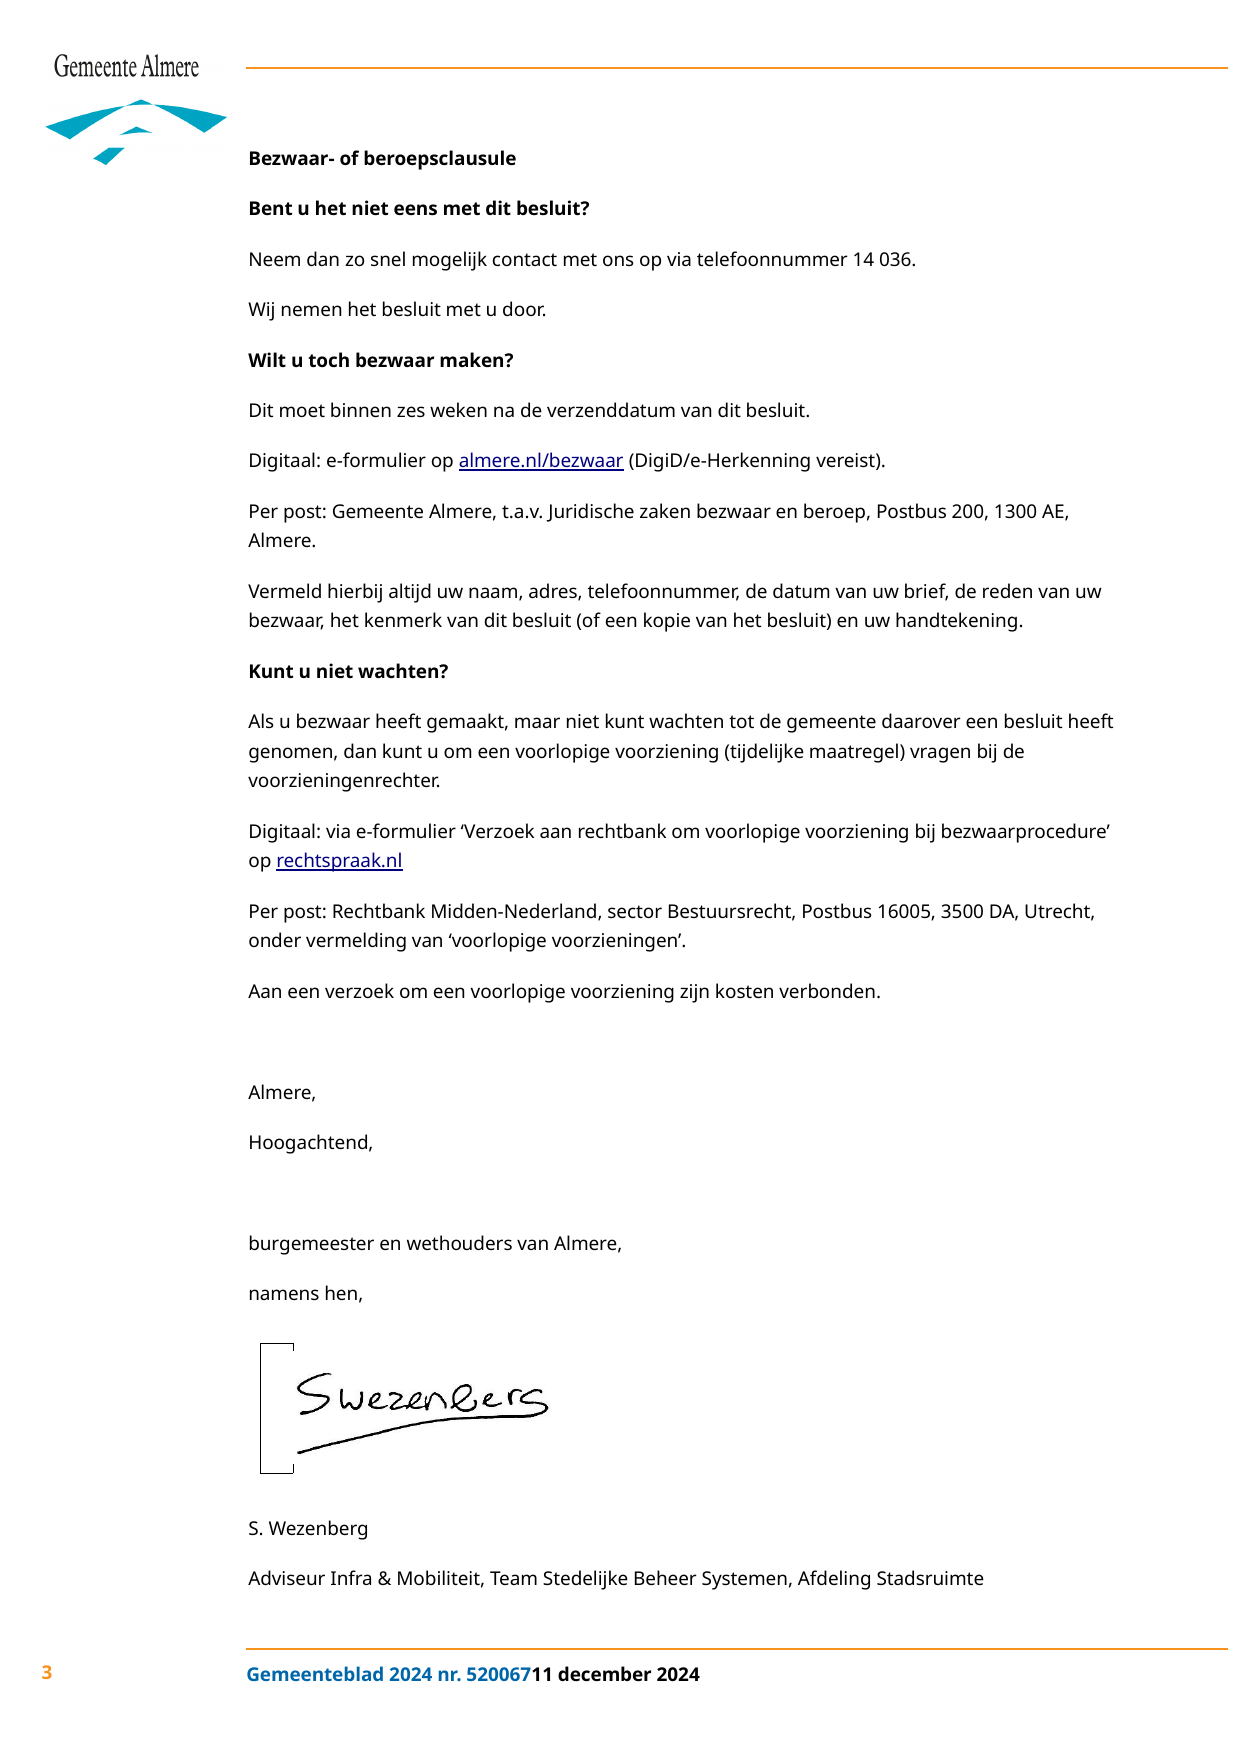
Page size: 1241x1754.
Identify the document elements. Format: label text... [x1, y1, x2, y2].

text Neem dan zo snel mogelijk contact met ons op via telefoonnummer 14 036. [248, 246, 1152, 272]
text Digitaal: e-formulier op almere.nl/bezwaar (DigiD/e-Herkenning vereist). [248, 448, 1152, 473]
text Bezwaar- of beroepsclausule [248, 145, 1152, 171]
text Als u bezwaar heeft gemaakt, maar niet kunt wachten tot de gemeente daarover een besluit heeft genomen, dan kunt u om een voorlopige voorziening (tijdelijke maatregel) vragen bij de voorzieningenrechter. [248, 708, 1152, 793]
text namens hen, [248, 1281, 1152, 1306]
text Per post: Gemeente Almere, t.a.v. Juridische zaken bezwaar en beroep, Postbus 200, 1300 AE, Almere. [248, 498, 1152, 553]
text Vermeld hierbij altijd uw naam, adres, telefoonnummer, de datum van uw brief, de reden van uw bezwaar, het kenmerk van dit besluit (of een kopie van het besluit) en uw handtekening. [248, 578, 1152, 633]
picture [268, 1351, 576, 1464]
text Adviseur Infra & Mobiliteit, Team Stedelijke Beheer Systemen, Afdeling Stadsruimte [248, 1566, 1152, 1591]
picture [41, 47, 231, 172]
text burgemeester en wethouders van Almere, [248, 1230, 1152, 1256]
text Wilt u toch bezwaar maken? [248, 347, 1152, 373]
text S. Wezenberg [248, 1515, 1152, 1541]
text Hoogachtend, [248, 1129, 1152, 1155]
text Almere, [248, 1079, 1152, 1105]
text Bent u het niet eens met dit besluit? [248, 196, 1152, 221]
text Digitaal: via e-formulier ‘Verzoek aan rechtbank om voorlopige voorziening bij bezwaarprocedure’ op rechtspraak.nl [248, 818, 1152, 873]
text Dit moet binnen zes weken na de verzenddatum van dit besluit. [248, 397, 1152, 423]
text Aan een verzoek om een voorlopige voorziening zijn kosten verbonden. [248, 978, 1152, 1004]
text Kunt u niet wachten? [248, 658, 1152, 684]
text Per post: Rechtbank Midden-Nederland, sector Bestuursrecht, Postbus 16005, 3500 DA, Utrecht, onder vermelding van ‘voorlopige voorzieningen’. [248, 898, 1152, 953]
text Wij nemen het besluit met u door. [248, 296, 1152, 322]
